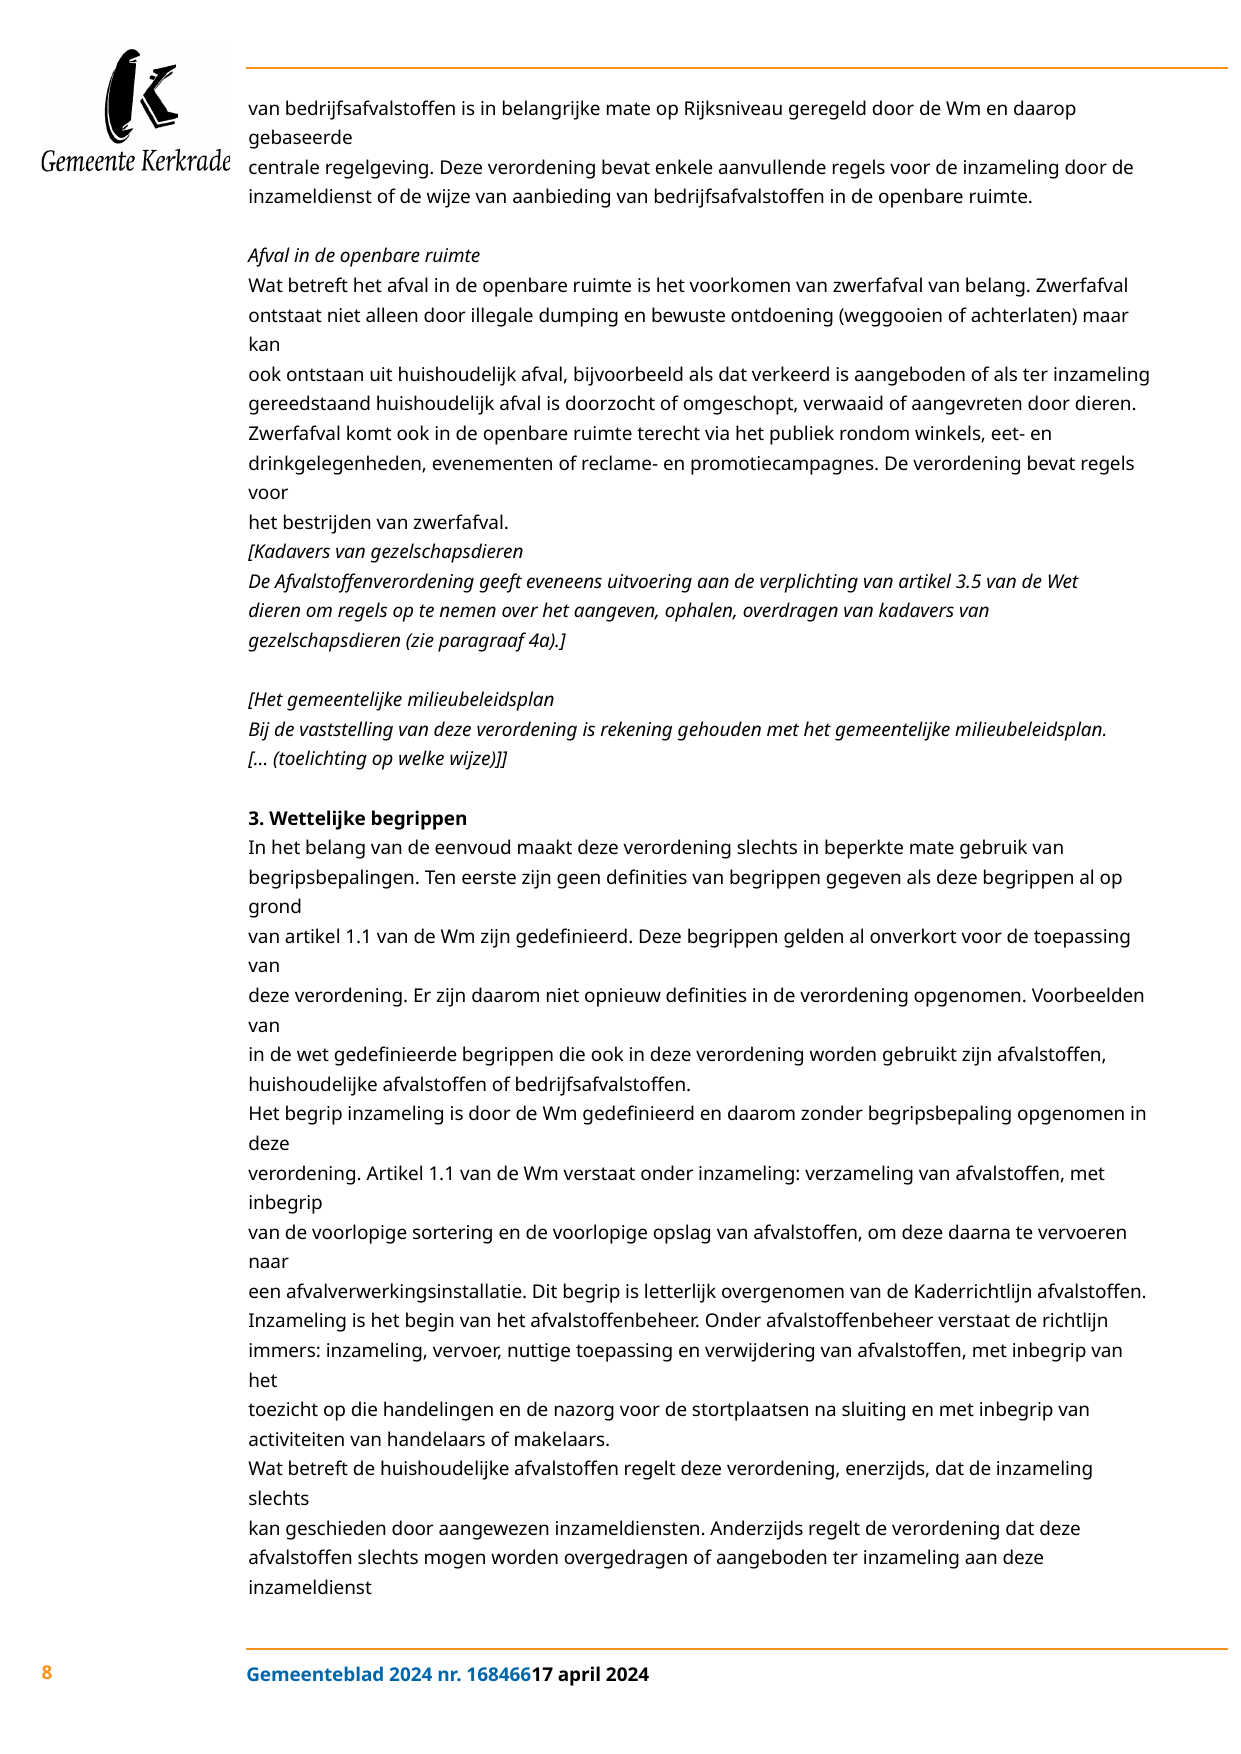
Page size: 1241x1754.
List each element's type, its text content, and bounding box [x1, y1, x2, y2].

text verordening. Artikel 1.1 van de Wm verstaat onder inzameling: verzameling van afvalstoffen, met inbegrip [248, 1160, 1152, 1215]
text ook ontstaan uit huishoudelijk afval, bijvoorbeeld als dat verkeerd is aangeboden of als ter inzameling [248, 361, 1152, 387]
text immers: inzameling, vervoer, nuttige toepassing en verwijdering van afvalstoffen, met inbegrip van het [248, 1337, 1152, 1393]
text Het begrip inzameling is door de Wm gedefinieerd en daarom zonder begripsbepaling opgenomen in deze [248, 1101, 1152, 1156]
text dieren om regels op te nemen over het aangeven, ophalen, overdragen van kadavers van [248, 598, 1152, 623]
text kan geschieden door aangewezen inzameldiensten. Anderzijds regelt de verordening dat deze [248, 1515, 1152, 1541]
text activiteiten van handelaars of makelaars. [248, 1426, 1152, 1452]
text inzameldienst of de wijze van aanbieding van bedrijfsafvalstoffen in de openbare ruimte. [248, 183, 1152, 209]
text Wat betreft het afval in de openbare ruimte is het voorkomen van zwerfafval van belang. Zwerfafval [248, 272, 1152, 298]
text [… (toelichting op welke wijze)]] [248, 746, 1152, 771]
text In het belang van de eenvoud maakt deze verordening slechts in beperkte mate gebruik van [248, 834, 1152, 860]
text [Kadavers van gezelschapsdieren [248, 538, 1152, 564]
text afvalstoffen slechts mogen worden overgedragen of aangeboden ter inzameling aan deze inzameldienst [248, 1544, 1152, 1600]
text centrale regelgeving. Deze verordening bevat enkele aanvullende regels voor de inzameling door de [248, 154, 1152, 180]
text De Afvalstoffenverordening geeft eveneens uitvoering aan de verplichting van artikel 3.5 van de Wet [248, 568, 1152, 594]
text in de wet gedefinieerde begrippen die ook in deze verordening worden gebruikt zijn afvalstoffen, [248, 1041, 1152, 1067]
text van de voorlopige sortering en de voorlopige opslag van afvalstoffen, om deze daarna te vervoeren naar [248, 1219, 1152, 1274]
text van bedrijfsafvalstoffen is in belangrijke mate op Rijksniveau geregeld door de Wm en daarop gebaseerde [248, 95, 1152, 150]
text ontstaat niet alleen door illegale dumping en bewuste ontdoening (weggooien of achterlaten) maar kan [248, 302, 1152, 357]
text gereedstaand huishoudelijk afval is doorzocht of omgeschopt, verwaaid of aangevreten door dieren. [248, 391, 1152, 416]
text een afvalverwerkingsinstallatie. Dit begrip is letterlijk overgenomen van de Kaderrichtlijn afvalstoffen. [248, 1278, 1152, 1304]
picture [41, 47, 231, 172]
text [Het gemeentelijke milieubeleidsplan [248, 686, 1152, 712]
text huishoudelijke afvalstoffen of bedrijfsafvalstoffen. [248, 1071, 1152, 1097]
text Wat betreft de huishoudelijke afvalstoffen regelt deze verordening, enerzijds, dat de inzameling slechts [248, 1456, 1152, 1511]
text toezicht op die handelingen en de nazorg voor de stortplaatsen na sluiting en met inbegrip van [248, 1396, 1152, 1422]
text 3. Wettelijke begrippen [248, 805, 1152, 831]
text het bestrijden van zwerfafval. [248, 509, 1152, 535]
text begripsbepalingen. Ten eerste zijn geen definities van begrippen gegeven als deze begrippen al op grond [248, 864, 1152, 919]
text deze verordening. Er zijn daarom niet opnieuw definities in de verordening opgenomen. Voorbeelden van [248, 982, 1152, 1038]
text Bij de vaststelling van deze verordening is rekening gehouden met het gemeentelijke milieubeleidsplan. [248, 716, 1152, 742]
text van artikel 1.1 van de Wm zijn gedefinieerd. Deze begrippen gelden al onverkort voor de toepassing van [248, 923, 1152, 978]
text drinkgelegenheden, evenementen of reclame- en promotiecampagnes. De verordening bevat regels voor [248, 450, 1152, 505]
text Afval in de openbare ruimte [248, 243, 1152, 268]
text Zwerfafval komt ook in de openbare ruimte terecht via het publiek rondom winkels, eet- en [248, 420, 1152, 446]
text gezelschapsdieren (zie paragraaf 4a).] [248, 627, 1152, 653]
text Inzameling is het begin van het afvalstoffenbeheer. Onder afvalstoffenbeheer verstaat de richtlijn [248, 1308, 1152, 1333]
